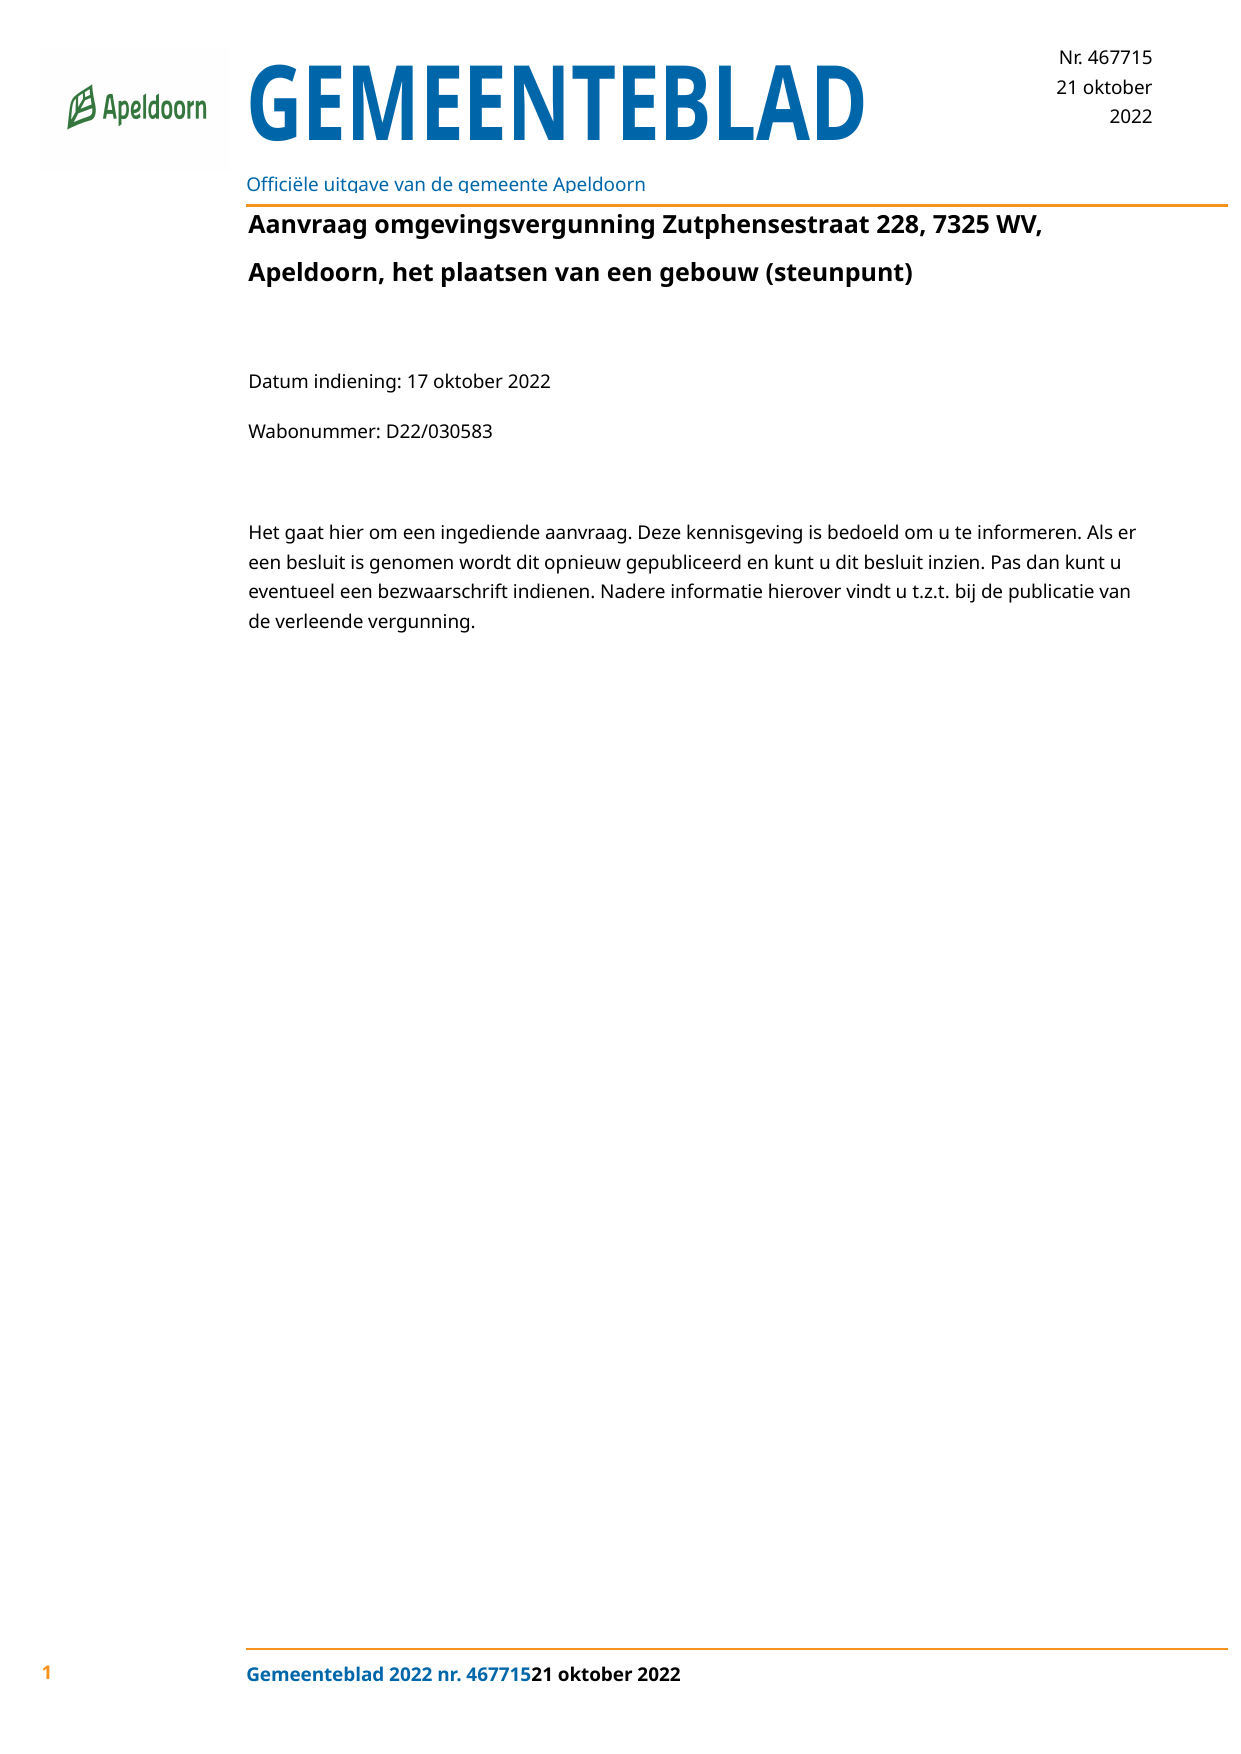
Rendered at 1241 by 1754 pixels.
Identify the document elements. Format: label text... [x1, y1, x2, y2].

picture [41, 47, 231, 172]
text Aanvraag omgevingsvergunning Zutphensestraat 228, 7325 WV, Apeldoorn, het plaatsen van een gebouw (steunpunt) [248, 207, 1152, 288]
text Datum indiening: 17 oktober 2022 [248, 368, 1152, 394]
text Het gaat hier om een ingediende aanvraag. Deze kennisgeving is bedoeld om u te informeren. Als er een besluit is genomen wordt dit opnieuw gepubliceerd en kunt u dit besluit inzien. Pas dan kunt u eventueel een bezwaarschrift indienen. Nadere informatie hierover vindt u t.z.t. bij de publicatie van de verleende vergunning. [248, 519, 1152, 634]
text Wabonummer: D22/030583 [248, 419, 1152, 444]
